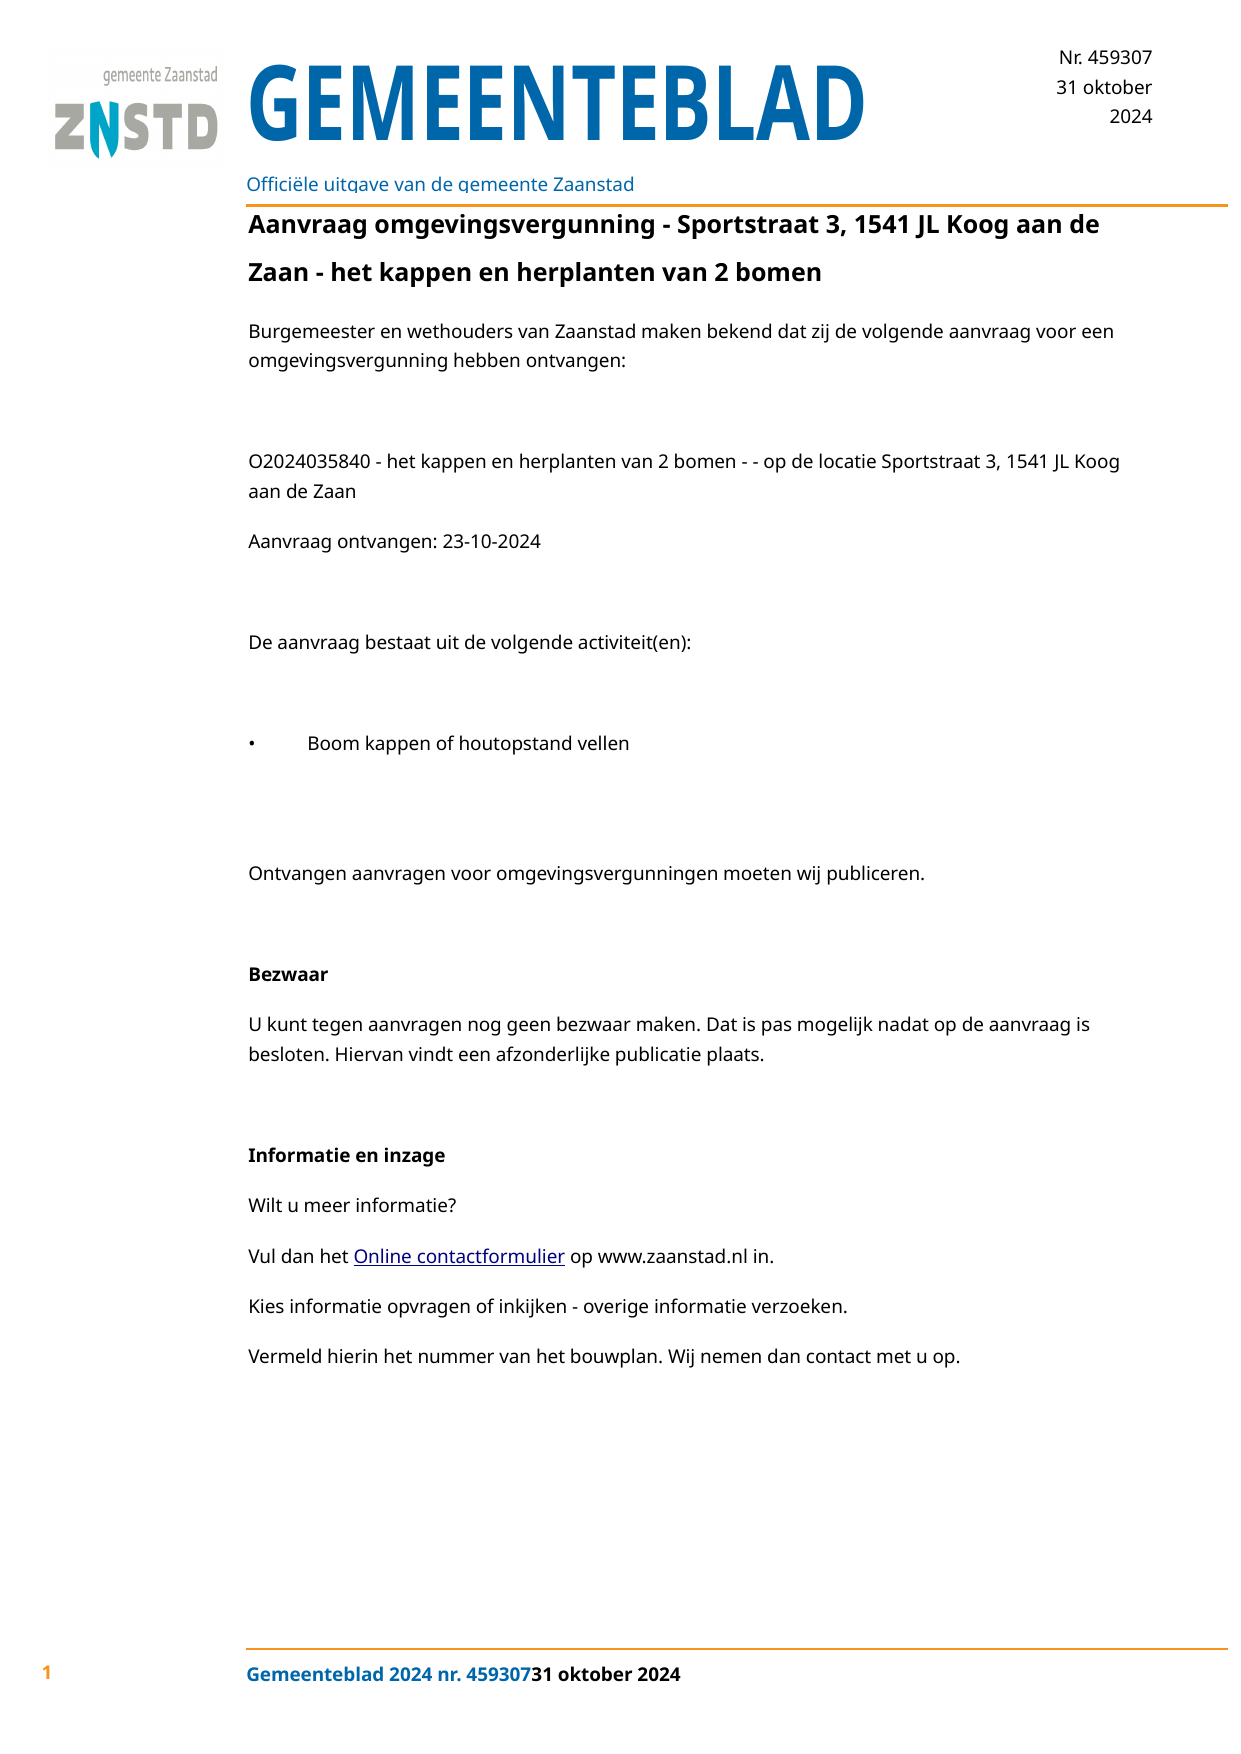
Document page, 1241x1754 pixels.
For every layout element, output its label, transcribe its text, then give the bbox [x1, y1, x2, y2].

text Ontvangen aanvragen voor omgevingsvergunningen moeten wij publiceren. [248, 860, 1152, 886]
text O2024035840 - het kappen en herplanten van 2 bomen - - op de locatie Sportstraat 3, 1541 JL Koog aan de Zaan [248, 448, 1152, 504]
text Aanvraag omgevingsvergunning - Sportstraat 3, 1541 JL Koog aan de Zaan - het kappen en herplanten van 2 bomen [248, 207, 1152, 288]
text Burgemeester en wethouders van Zaanstad maken bekend dat zij de volgende aanvraag voor een omgevingsvergunning hebben ontvangen: [248, 318, 1152, 373]
text Kies informatie opvragen of inkijken - overige informatie verzoeken. [248, 1293, 1152, 1319]
text U kunt tegen aanvragen nog geen bezwaar maken. Dat is pas mogelijk nadat op de aanvraag is besloten. Hiervan vindt een afzonderlijke publicatie plaats. [248, 1012, 1152, 1067]
text Bezwaar [248, 961, 1152, 987]
text Wilt u meer informatie? [248, 1192, 1152, 1218]
picture [41, 47, 231, 172]
list Boom kappen of houtopstand vellen [248, 730, 1152, 756]
text Informatie en inzage [248, 1142, 1152, 1168]
text Vul dan het Online contactformulier op www.zaanstad.nl in. [248, 1243, 1152, 1269]
text De aanvraag bestaat uit de volgende activiteit(en): [248, 629, 1152, 655]
text Aanvraag ontvangen: 23-10-2024 [248, 528, 1152, 554]
text Vermeld hierin het nummer van het bouwplan. Wij nemen dan contact met u op. [248, 1344, 1152, 1369]
